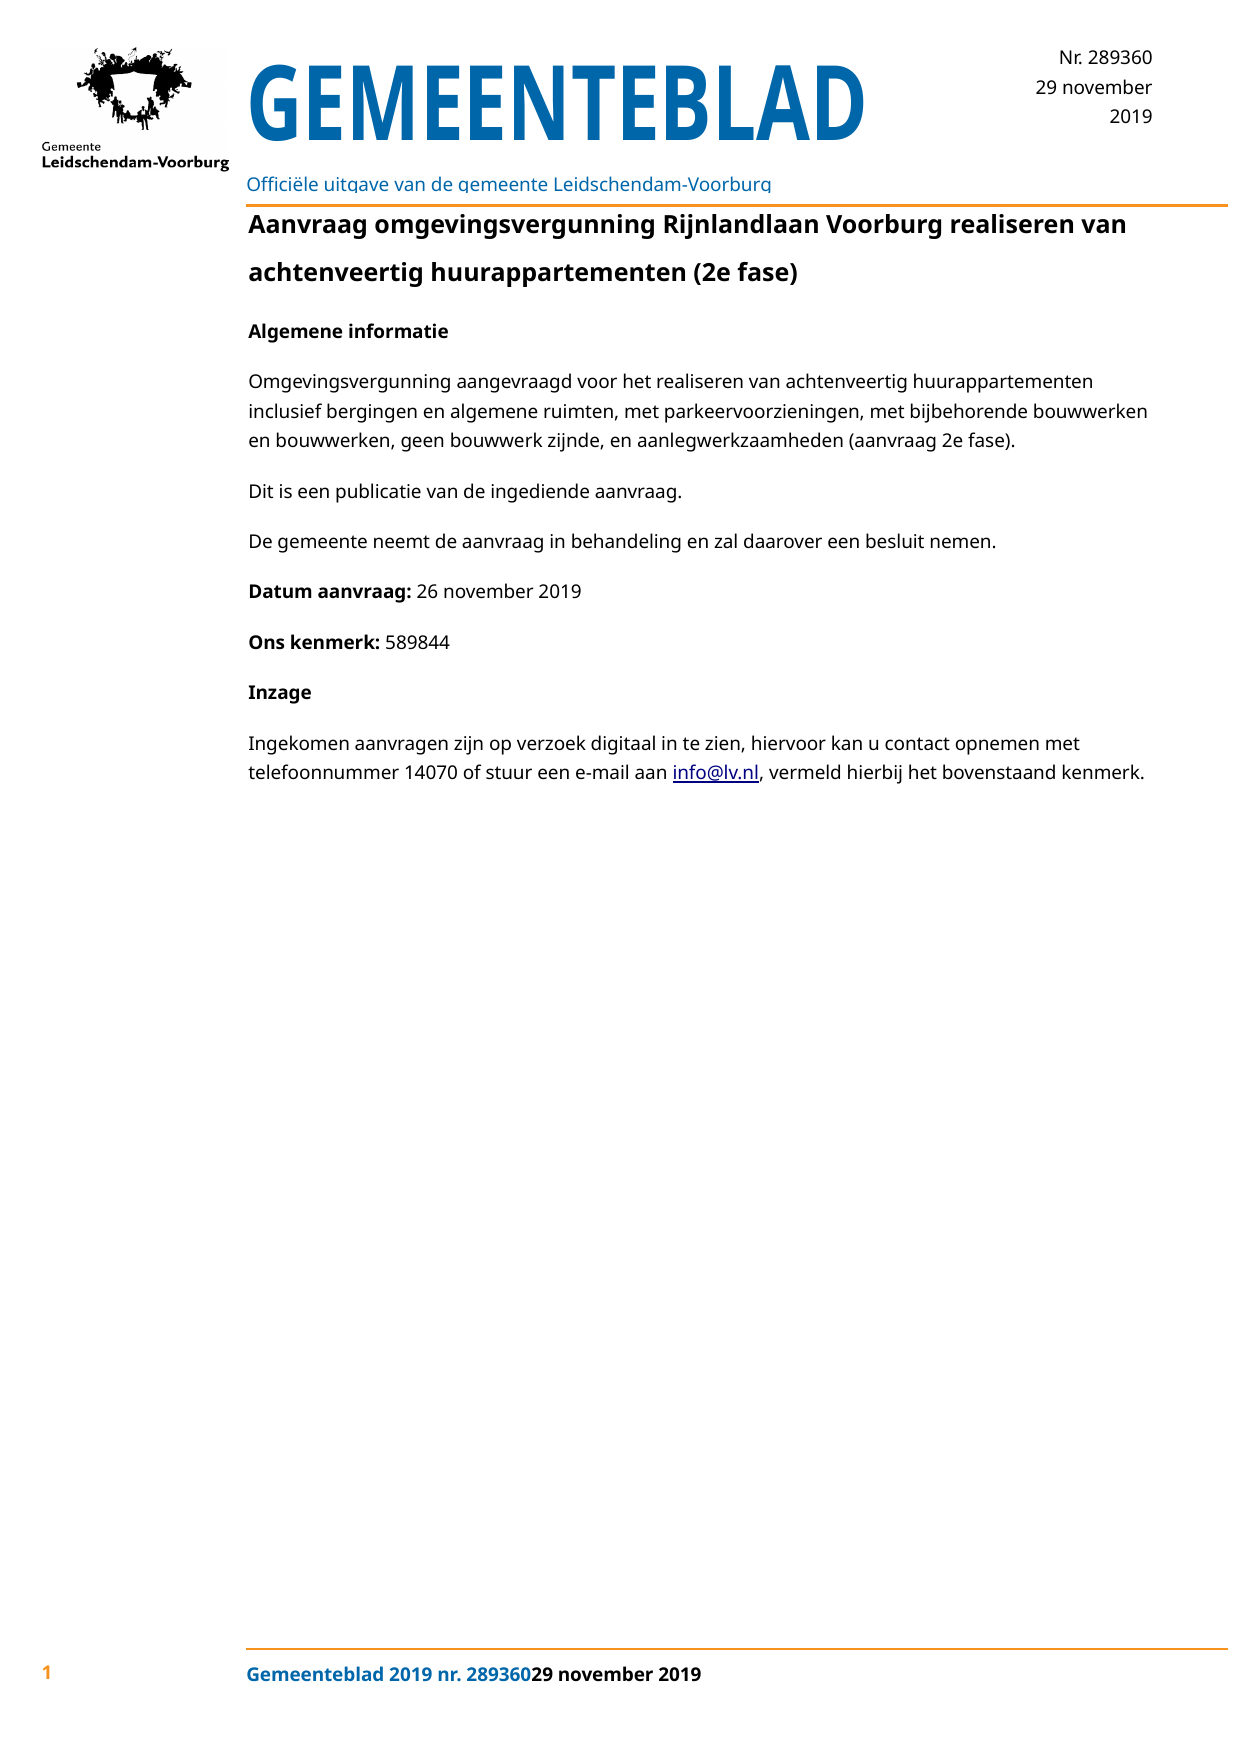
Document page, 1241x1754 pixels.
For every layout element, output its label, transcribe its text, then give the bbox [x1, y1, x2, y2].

text Datum aanvraag: 26 november 2019 [248, 579, 1152, 604]
text Aanvraag omgevingsvergunning Rijnlandlaan Voorburg realiseren van achtenveertig huurappartementen (2e fase) [248, 207, 1152, 288]
text De gemeente neemt de aanvraag in behandeling en zal daarover een besluit nemen. [248, 528, 1152, 554]
text Algemene informatie [248, 318, 1152, 344]
text Omgevingsvergunning aangevraagd voor het realiseren van achtenveertig huurappartementen inclusief bergingen en algemene ruimten, met parkeervoorzieningen, met bijbehorende bouwwerken en bouwwerken, geen bouwwerk zijnde, en aanlegwerkzaamheden (aanvraag 2e fase). [248, 368, 1152, 453]
picture [41, 47, 231, 172]
text Dit is een publicatie van de ingediende aanvraag. [248, 478, 1152, 504]
text Ingekomen aanvragen zijn op verzoek digitaal in te zien, hiervoor kan u contact opnemen met telefoonnummer 14070 of stuur een e-mail aan info@lv.nl, vermeld hierbij het bovenstaand kenmerk. [248, 730, 1152, 785]
text Inzage [248, 679, 1152, 705]
text Ons kenmerk: 589844 [248, 629, 1152, 655]
